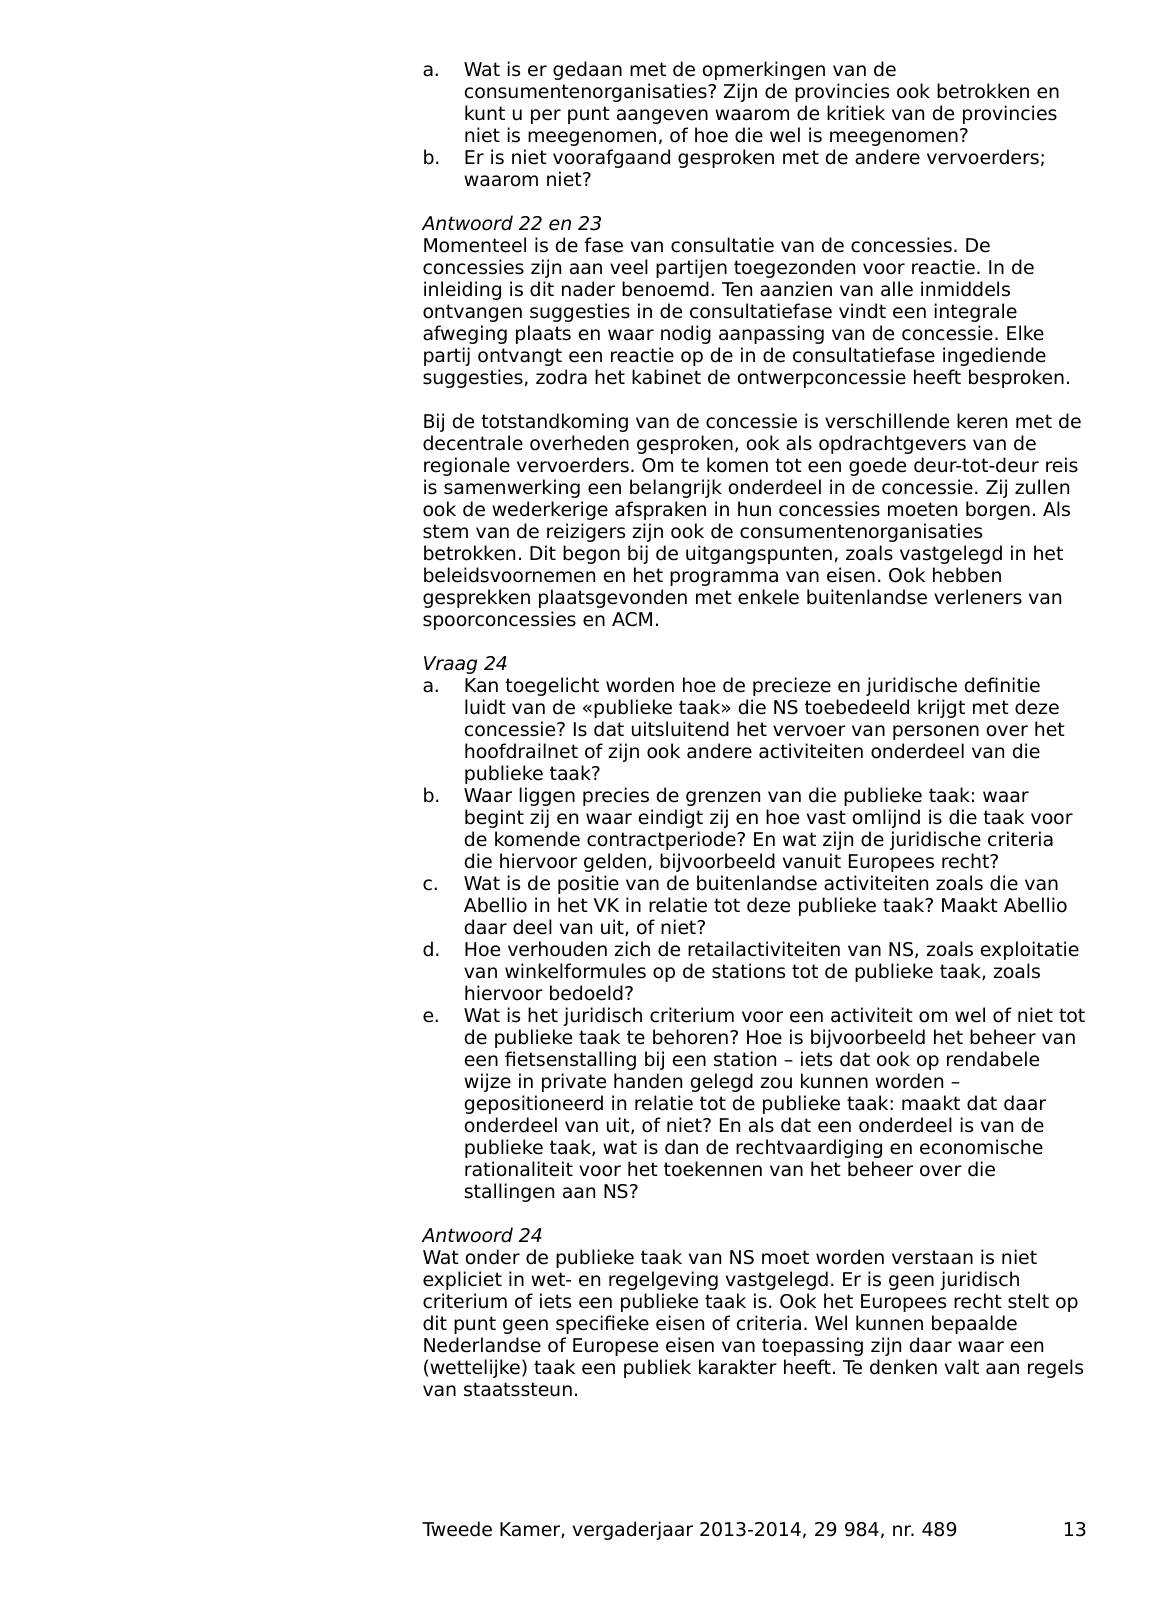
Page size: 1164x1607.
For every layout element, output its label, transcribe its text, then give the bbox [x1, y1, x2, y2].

text Vraag 24 [422, 653, 1087, 675]
text b. Waar liggen precies de grenzen van die publieke taak: waar begint zij en waar eindigt zij en hoe vast omlijnd is die taak voor de komende contractperiode? En wat zijn de juridische criteria die hiervoor gelden, bijvoorbeeld vanuit Europees recht? [422, 785, 1087, 873]
text Wat onder de publieke taak van NS moet worden verstaan is niet expliciet in wet- en regelgeving vastgelegd. Er is geen juridisch criterium of iets een publieke taak is. Ook het Europees recht stelt op dit punt geen specifieke eisen of criteria. Wel kunnen bepaalde Nederlandse of Europese eisen van toepassing zijn daar waar een (wettelijke) taak een publiek karakter heeft. Te denken valt aan regels van staatssteun. [422, 1247, 1087, 1401]
text a. Kan toegelicht worden hoe de precieze en juridische definitie luidt van de «publieke taak» die NS toebedeeld krijgt met deze concessie? Is dat uitsluitend het vervoer van personen over het hoofdrailnet of zijn ook andere activiteiten onderdeel van die publieke taak? [422, 675, 1087, 785]
text a. Wat is er gedaan met de opmerkingen van de consumentenorganisaties? Zijn de provincies ook betrokken en kunt u per punt aangeven waarom de kritiek van de provincies niet is meegenomen, of hoe die wel is meegenomen? [422, 59, 1087, 147]
text e. Wat is het juridisch criterium voor een activiteit om wel of niet tot de publieke taak te behoren? Hoe is bijvoorbeeld het beheer van een fietsenstalling bij een station – iets dat ook op rendabele wijze in private handen gelegd zou kunnen worden – gepositioneerd in relatie tot de publieke taak: maakt dat daar onderdeel van uit, of niet? En als dat een onderdeel is van de publieke taak, wat is dan de rechtvaardiging en economische rationaliteit voor het toekennen van het beheer over die stallingen aan NS? [422, 1005, 1087, 1203]
text Momenteel is de fase van consultatie van de concessies. De concessies zijn aan veel partijen toegezonden voor reactie. In de inleiding is dit nader benoemd. Ten aanzien van alle inmiddels ontvangen suggesties in de consultatiefase vindt een integrale afweging plaats en waar nodig aanpassing van de concessie. Elke partij ontvangt een reactie op de in de consultatiefase ingediende suggesties, zodra het kabinet de ontwerpconcessie heeft besproken. [422, 235, 1087, 389]
text Bij de totstandkoming van de concessie is verschillende keren met de decentrale overheden gesproken, ook als opdrachtgevers van de regionale vervoerders. Om te komen tot een goede deur-tot-deur reis is samenwerking een belangrijk onderdeel in de concessie. Zij zullen ook de wederkerige afspraken in hun concessies moeten borgen. Als stem van de reizigers zijn ook de consumentenorganisaties betrokken. Dit begon bij de uitgangspunten, zoals vastgelegd in het beleidsvoornemen en het programma van eisen. Ook hebben gesprekken plaatsgevonden met enkele buitenlandse verleners van spoorconcessies en ACM. [422, 411, 1087, 631]
text b. Er is niet voorafgaand gesproken met de andere vervoerders; waarom niet? [422, 147, 1087, 191]
text Antwoord 22 en 23 [422, 213, 1087, 235]
text c. Wat is de positie van de buitenlandse activiteiten zoals die van Abellio in het VK in relatie tot deze publieke taak? Maakt Abellio daar deel van uit, of niet? [422, 873, 1087, 939]
text d. Hoe verhouden zich de retailactiviteiten van NS, zoals exploitatie van winkelformules op de stations tot de publieke taak, zoals hiervoor bedoeld? [422, 939, 1087, 1005]
text Antwoord 24 [422, 1225, 1087, 1247]
